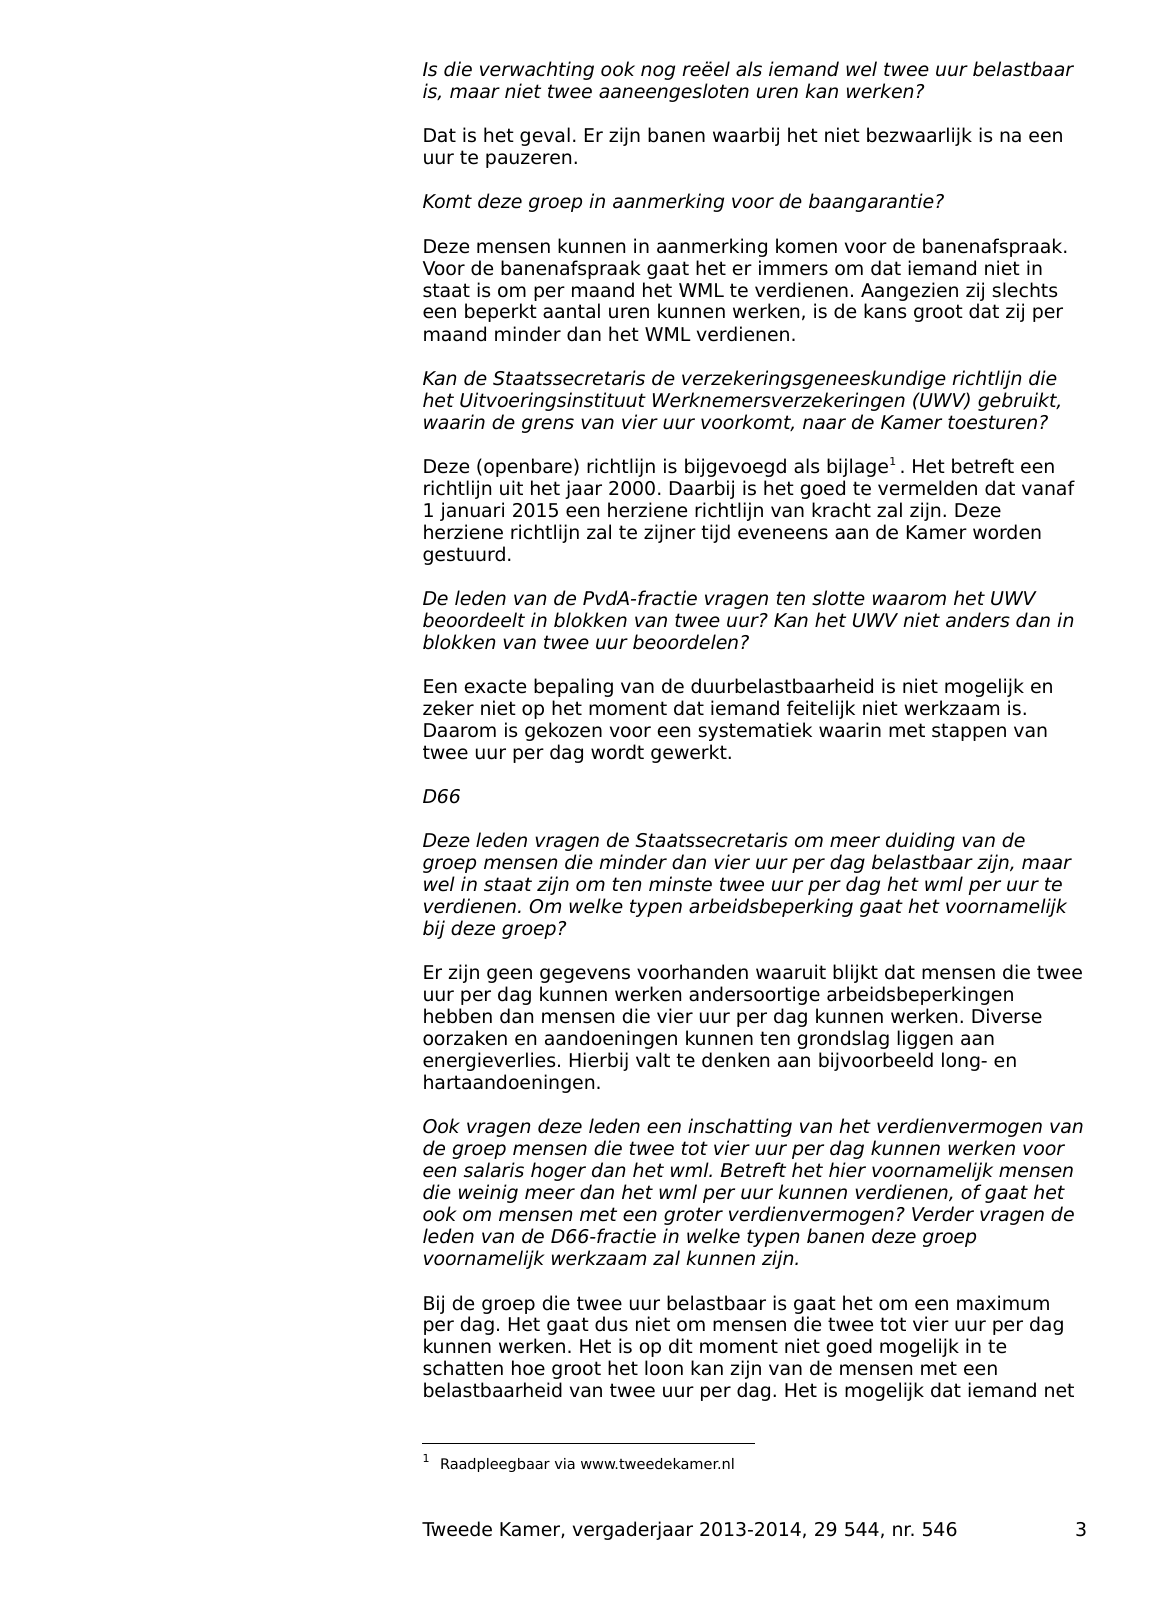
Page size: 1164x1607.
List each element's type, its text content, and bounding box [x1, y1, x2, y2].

subtitle Is die verwachting ook nog reëel als iemand wel twee uur belastbaar is, maar niet twee aaneengesloten uren kan werken? [422, 59, 1087, 103]
subtitle Kan de Staatssecretaris de verzekeringsgeneeskundige richtlijn die het Uitvoeringsinstituut Werknemersverzekeringen (UWV) gebruikt, waarin de grens van vier uur voorkomt, naar de Kamer toesturen? [422, 368, 1087, 433]
text Er zijn geen gegevens voorhanden waaruit blijkt dat mensen die twee uur per dag kunnen werken andersoortige arbeidsbeperkingen hebben dan mensen die vier uur per dag kunnen werken. Diverse oorzaken en aandoeningen kunnen ten grondslag liggen aan energieverlies. Hierbij valt te denken aan bijvoorbeeld long- en hartaandoeningen. [422, 962, 1087, 1094]
subtitle Ook vragen deze leden een inschatting van het verdienvermogen van de groep mensen die twee tot vier uur per dag kunnen werken voor een salaris hoger dan het wml. Betreft het hier voornamelijk mensen die weinig meer dan het wml per uur kunnen verdienen, of gaat het ook om mensen met een groter verdienvermogen? Verder vragen de leden van de D66-fractie in welke typen banen deze groep voornamelijk werkzaam zal kunnen zijn. [422, 1116, 1087, 1270]
text Bij de groep die twee uur belastbaar is gaat het om een maximum per dag. Het gaat dus niet om mensen die twee tot vier uur per dag kunnen werken. Het is op dit moment niet goed mogelijk in te schatten hoe groot het loon kan zijn van de mensen met een belastbaarheid van twee uur per dag. Het is mogelijk dat iemand net [422, 1292, 1087, 1402]
subtitle Komt deze groep in aanmerking voor de baangarantie? [422, 191, 1087, 213]
text Deze (openbare) richtlijn is bijgevoegd als bijlage. Het betreft een richtlijn uit het jaar 2000. Daarbij is het goed te vermelden dat vanaf 1 januari 2015 een herziene richtlijn van kracht zal zijn. Deze herziene richtlijn zal te zijner tijd eveneens aan de Kamer worden gestuurd. [422, 456, 1087, 566]
text Dat is het geval. Er zijn banen waarbij het niet bezwaarlijk is na een uur te pauzeren. [422, 125, 1087, 169]
text Deze mensen kunnen in aanmerking komen voor de banenafspraak. Voor de banenafspraak gaat het er immers om dat iemand niet in staat is om per maand het WML te verdienen. Aangezien zij slechts een beperkt aantal uren kunnen werken, is de kans groot dat zij per maand minder dan het WML verdienen. [422, 236, 1087, 345]
text Een exacte bepaling van de duurbelastbaarheid is niet mogelijk en zeker niet op het moment dat iemand feitelijk niet werkzaam is. Daarom is gekozen voor een systematiek waarin met stappen van twee uur per dag wordt gewerkt. [422, 676, 1087, 764]
subtitle De leden van de PvdA-fractie vragen ten slotte waarom het UWV beoordeelt in blokken van twee uur? Kan het UWV niet anders dan in blokken van twee uur beoordelen? [422, 588, 1087, 654]
text Raadpleegbaar via www.tweedekamer.nl [422, 1452, 1087, 1474]
subtitle Deze leden vragen de Staatssecretaris om meer duiding van de groep mensen die minder dan vier uur per dag belastbaar zijn, maar wel in staat zijn om ten minste twee uur per dag het wml per uur te verdienen. Om welke typen arbeidsbeperking gaat het voornamelijk bij deze groep? [422, 830, 1087, 940]
subtitle D66 [422, 786, 1087, 808]
